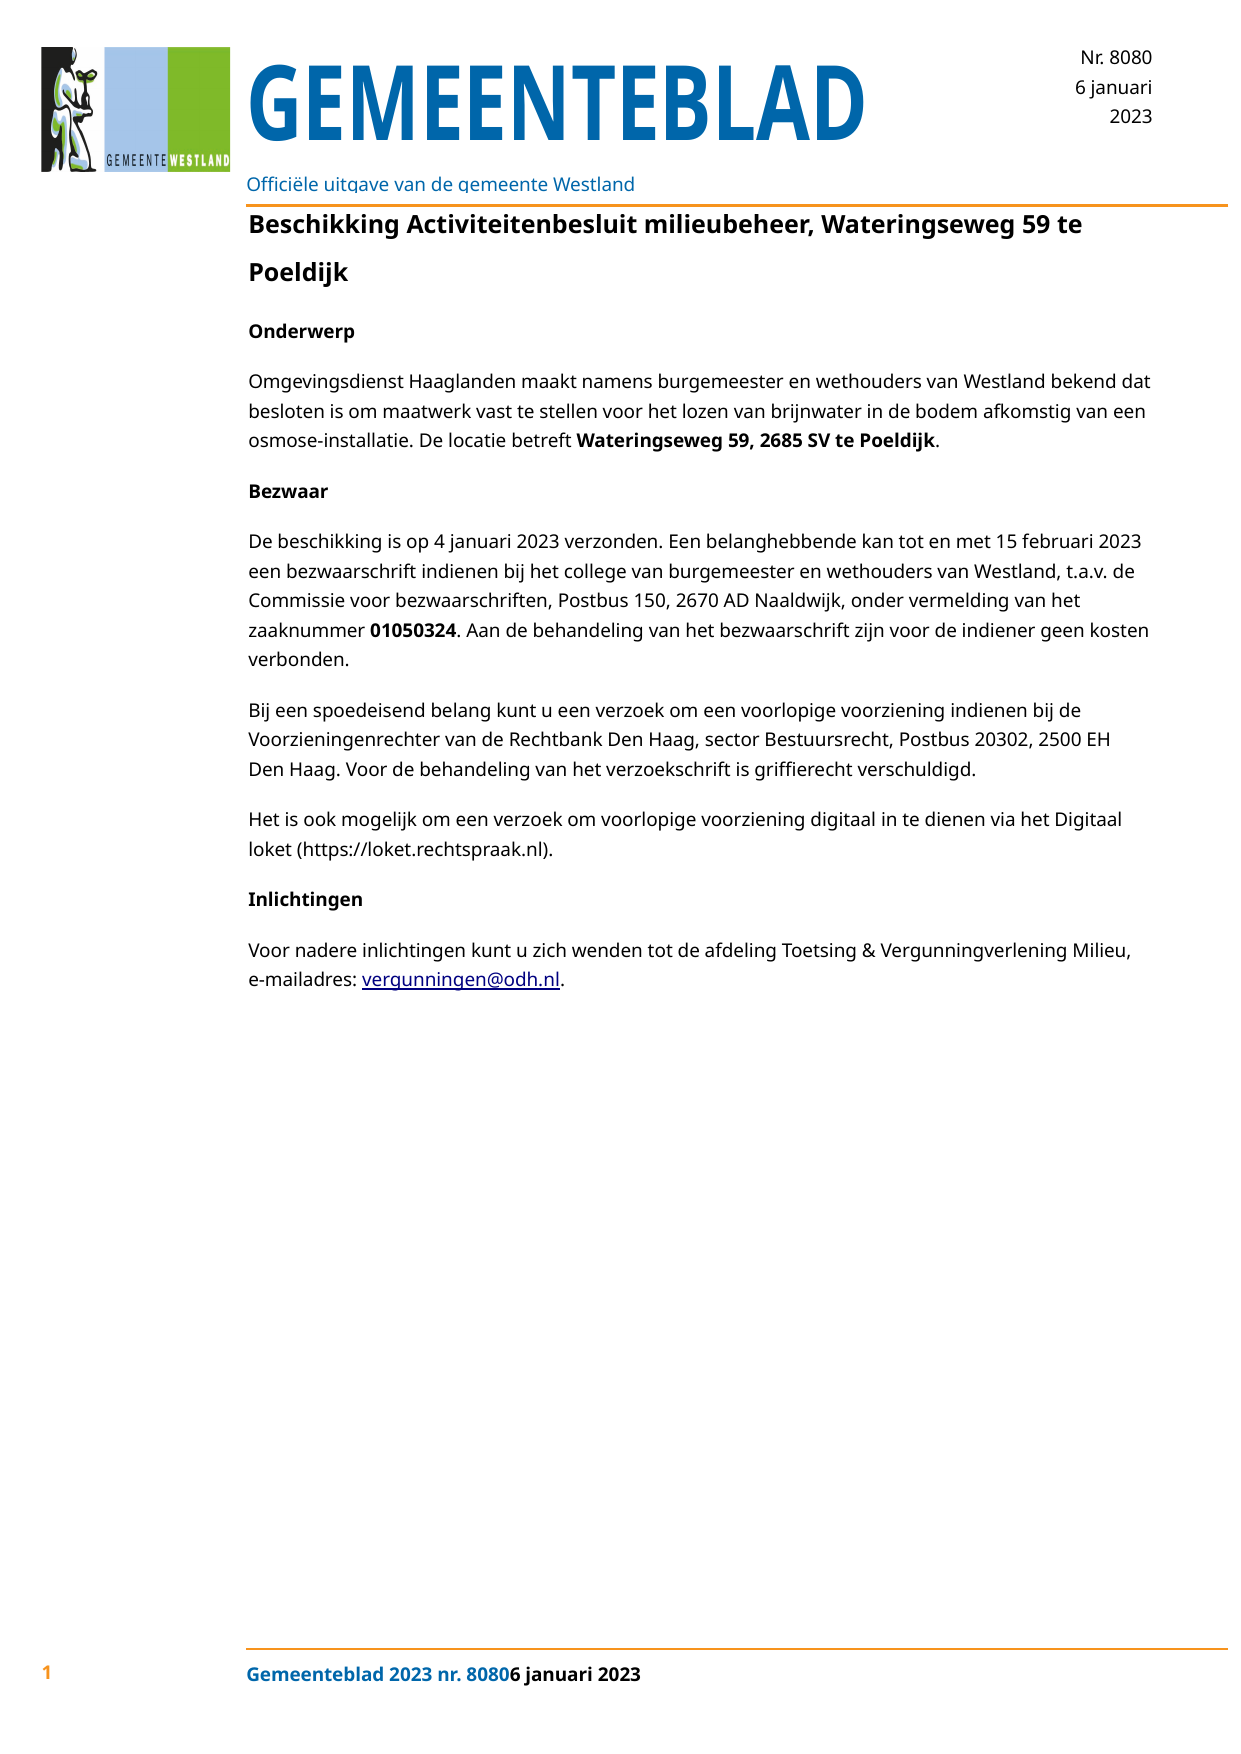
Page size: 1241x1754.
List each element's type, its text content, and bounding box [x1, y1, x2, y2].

picture [41, 47, 231, 172]
text Omgevingsdienst Haaglanden maakt namens burgemeester en wethouders van Westland bekend dat besloten is om maatwerk vast te stellen voor het lozen van brijnwater in de bodem afkomstig van een osmose-installatie. De locatie betreft Wateringseweg 59, 2685 SV te Poeldijk. [248, 368, 1152, 453]
text Beschikking Activiteitenbesluit milieubeheer, Wateringseweg 59 te Poeldijk [248, 207, 1152, 288]
text Het is ook mogelijk om een verzoek om voorlopige voorziening digitaal in te dienen via het Digitaal loket (https://loket.rechtspraak.nl). [248, 807, 1152, 862]
text Bezwaar [248, 478, 1152, 504]
text Inlichtingen [248, 887, 1152, 912]
text Voor nadere inlichtingen kunt u zich wenden tot de afdeling Toetsing & Vergunningverlening Milieu, e-mailadres: vergunningen@odh.nl. [248, 937, 1152, 992]
text Onderwerp [248, 318, 1152, 344]
text Bij een spoedeisend belang kunt u een verzoek om een voorlopige voorziening indienen bij de Voorzieningenrechter van de Rechtbank Den Haag, sector Bestuursrecht, Postbus 20302, 2500 EH Den Haag. Voor de behandeling van het verzoekschrift is griffierecht verschuldigd. [248, 697, 1152, 782]
text De beschikking is op 4 januari 2023 verzonden. Een belanghebbende kan tot en met 15 februari 2023 een bezwaarschrift indienen bij het college van burgemeester en wethouders van Westland, t.a.v. de Commissie voor bezwaarschriften, Postbus 150, 2670 AD Naaldwijk, onder vermelding van het zaaknummer 01050324. Aan de behandeling van het bezwaarschrift zijn voor de indiener geen kosten verbonden. [248, 528, 1152, 672]
